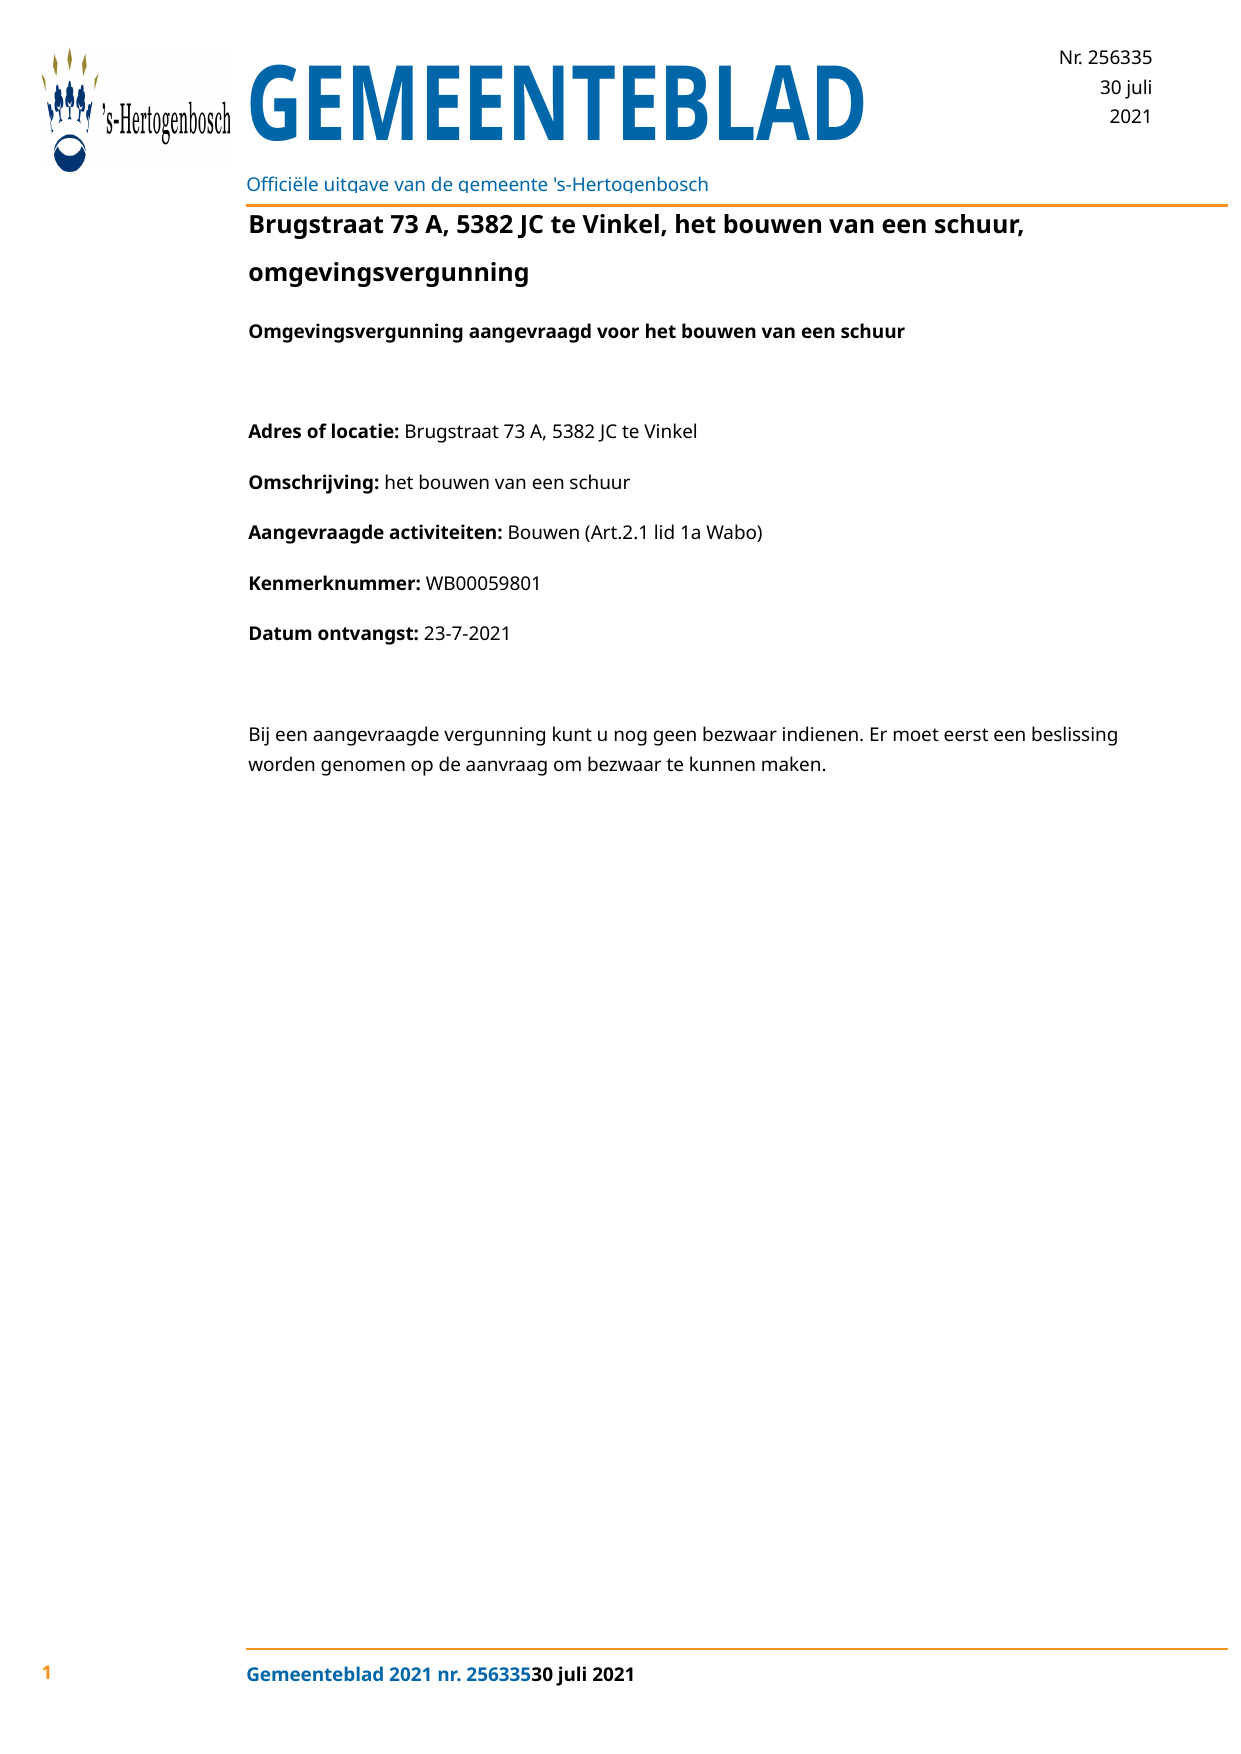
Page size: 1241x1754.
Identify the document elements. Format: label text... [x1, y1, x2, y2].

text Brugstraat 73 A, 5382 JC te Vinkel, het bouwen van een schuur, omgevingsvergunning [248, 207, 1152, 288]
text Adres of locatie: Brugstraat 73 A, 5382 JC te Vinkel [248, 419, 1152, 444]
text Aangevraagde activiteiten: Bouwen (Art.2.1 lid 1a Wabo) [248, 519, 1152, 545]
picture [41, 47, 231, 172]
text Kenmerknummer: WB00059801 [248, 570, 1152, 596]
text Datum ontvangst: 23-7-2021 [248, 620, 1152, 646]
text Omschrijving: het bouwen van een schuur [248, 469, 1152, 495]
text Bij een aangevraagde vergunning kunt u nog geen bezwaar indienen. Er moet eerst een beslissing worden genomen op de aanvraag om bezwaar te kunnen maken. [248, 721, 1152, 777]
text Omgevingsvergunning aangevraagd voor het bouwen van een schuur [248, 318, 1152, 344]
